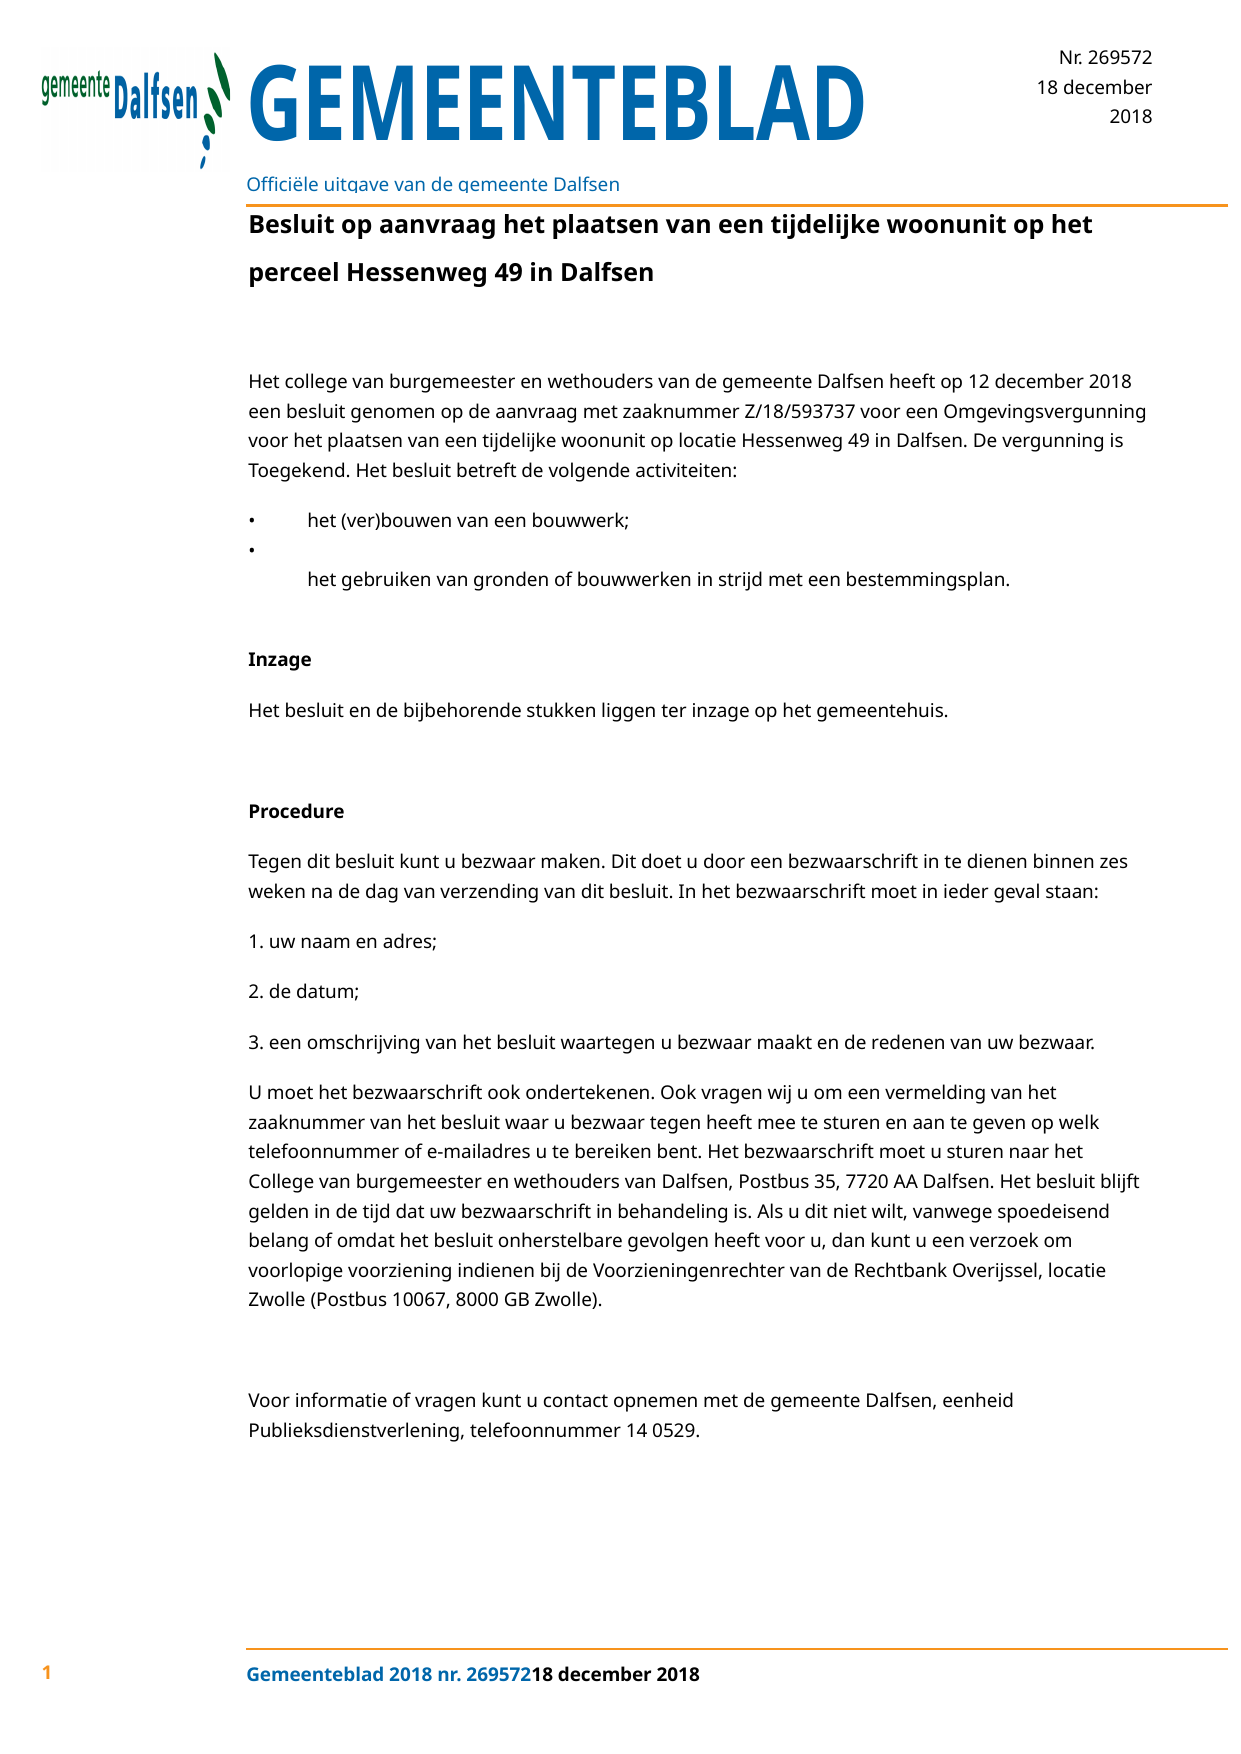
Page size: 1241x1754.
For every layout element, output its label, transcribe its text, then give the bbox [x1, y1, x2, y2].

text Het college van burgemeester en wethouders van de gemeente Dalfsen heeft op 12 december 2018 een besluit genomen op de aanvraag met zaaknummer Z/18/593737 voor een Omgevingsvergunning voor het plaatsen van een tijdelijke woonunit op locatie Hessenweg 49 in Dalfsen. De vergunning is Toegekend. Het besluit betreft de volgende activiteiten: [248, 368, 1152, 483]
text 1. uw naam en adres; [248, 928, 1152, 954]
list het gebruiken van gronden of bouwwerken in strijd met een bestemmingsplan. [248, 567, 1152, 592]
text Het besluit en de bijbehorende stukken liggen ter inzage op het gemeentehuis. [248, 697, 1152, 723]
text Besluit op aanvraag het plaatsen van een tijdelijke woonunit op het perceel Hessenweg 49 in Dalfsen [248, 207, 1152, 288]
text Voor informatie of vragen kunt u contact opnemen met de gemeente Dalfsen, eenheid Publieksdienstverlening, telefoonnummer 14 0529. [248, 1387, 1152, 1443]
text 2. de datum; [248, 979, 1152, 1004]
text 3. een omschrijving van het besluit waartegen u bezwaar maakt en de redenen van uw bezwaar. [248, 1029, 1152, 1055]
text U moet het bezwaarschrift ook ondertekenen. Ook vragen wij u om een vermelding van het zaaknummer van het besluit waar u bezwaar tegen heeft mee te sturen en aan te geven op welk telefoonnummer of e-mailadres u te bereiken bent. Het bezwaarschrift moet u sturen naar het College van burgemeester en wethouders van Dalfsen, Postbus 35, 7720 AA Dalfsen. Het besluit blijft gelden in de tijd dat uw bezwaarschrift in behandeling is. Als u dit niet wilt, vanwege spoedeisend belang of omdat het besluit onherstelbare gevolgen heeft voor u, dan kunt u een verzoek om voorlopige voorziening indienen bij de Voorzieningenrechter van de Rechtbank Overijssel, locatie Zwolle (Postbus 10067, 8000 GB Zwolle). [248, 1079, 1152, 1312]
list het (ver)bouwen van een bouwwerk; [248, 507, 1152, 533]
text Procedure [248, 798, 1152, 824]
picture [41, 47, 231, 172]
text Tegen dit besluit kunt u bezwaar maken. Dit doet u door een bezwaarschrift in te dienen binnen zes weken na de dag van verzending van dit besluit. In het bezwaarschrift moet in ieder geval staan: [248, 848, 1152, 904]
text Inzage [248, 647, 1152, 672]
